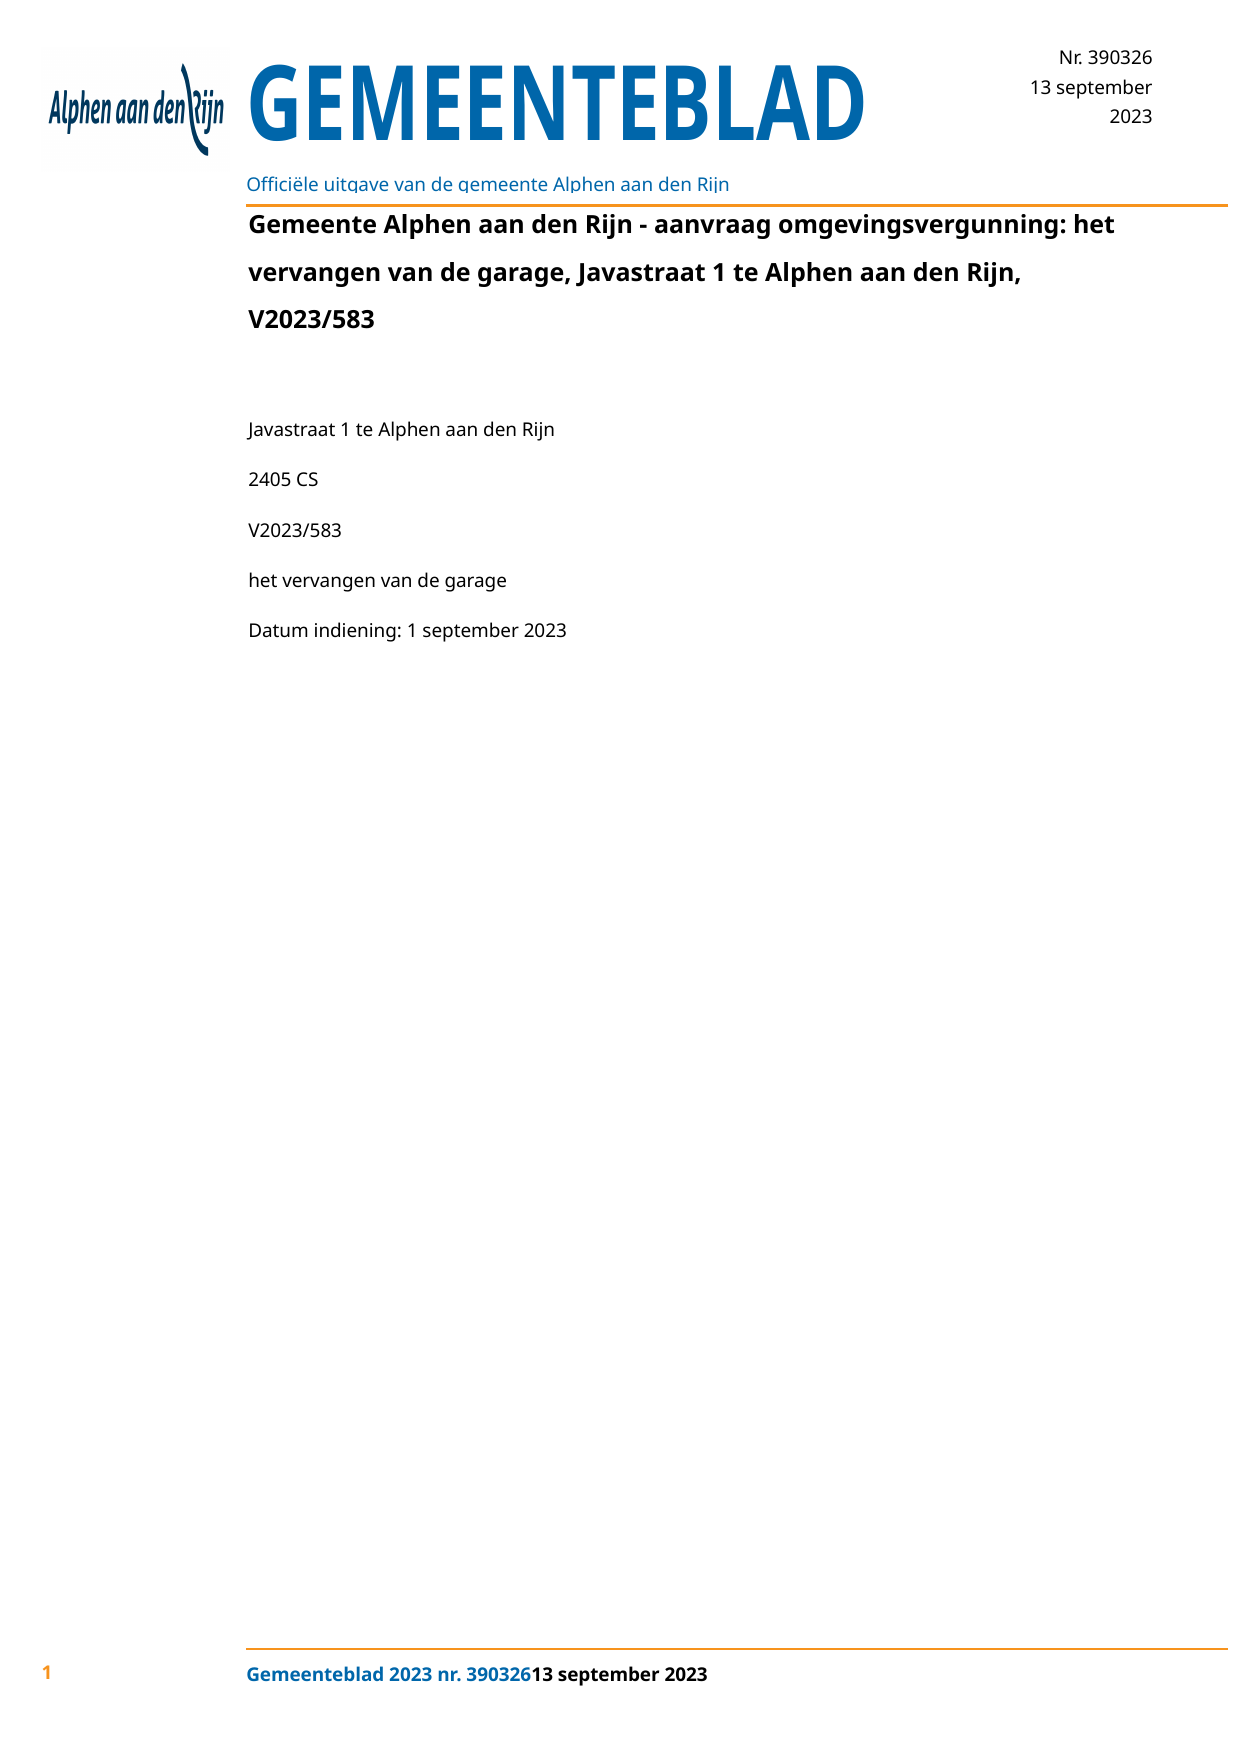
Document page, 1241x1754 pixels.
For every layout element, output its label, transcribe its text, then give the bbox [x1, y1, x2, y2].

text Javastraat 1 te Alphen aan den Rijn [248, 416, 1152, 442]
text 2405 CS [248, 466, 1152, 492]
text Datum indiening: 1 september 2023 [248, 618, 1152, 643]
text V2023/583 [248, 517, 1152, 542]
text Gemeente Alphen aan den Rijn - aanvraag omgevingsvergunning: het vervangen van de garage, Javastraat 1 te Alphen aan den Rijn, V2023/583 [248, 207, 1152, 336]
picture [41, 47, 231, 172]
text het vervangen van de garage [248, 567, 1152, 593]
